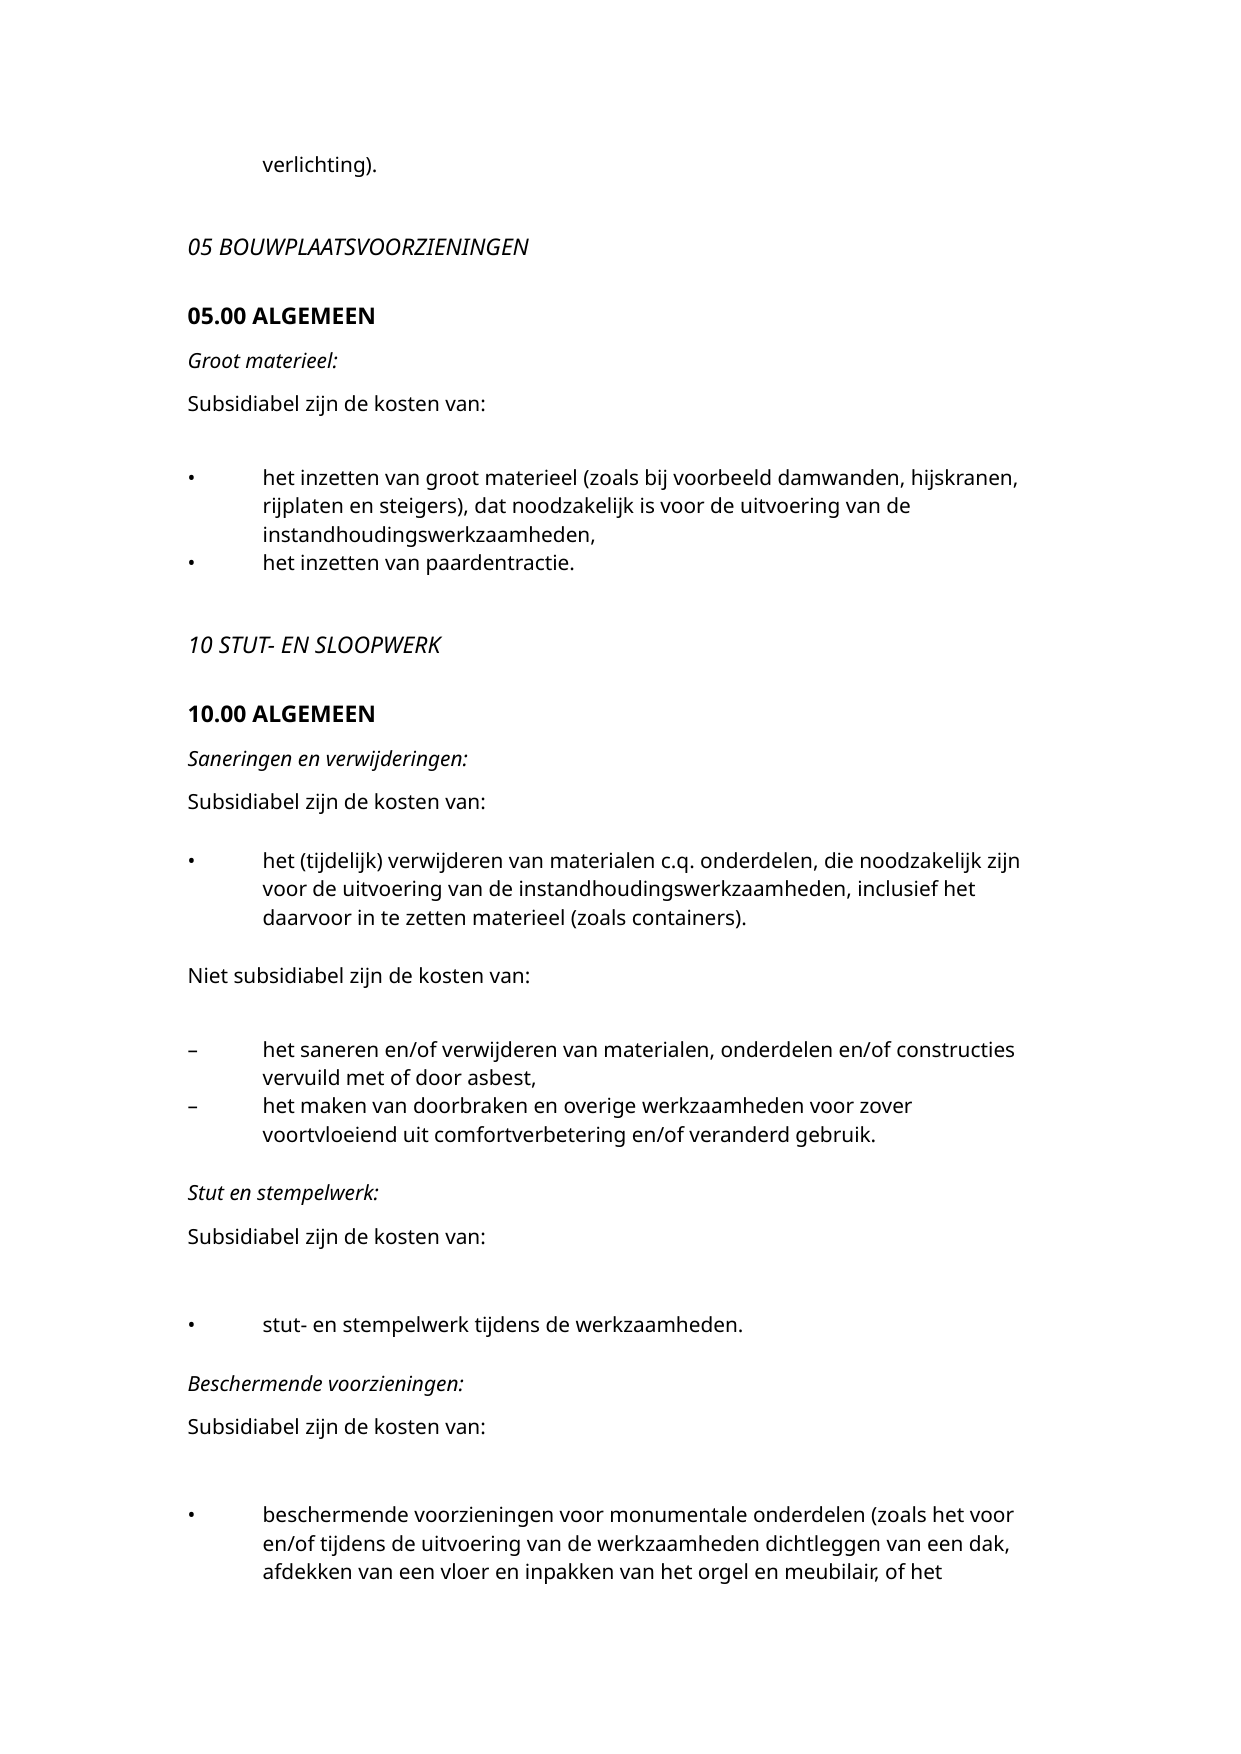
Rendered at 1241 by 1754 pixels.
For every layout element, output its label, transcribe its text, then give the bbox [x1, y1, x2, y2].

list het (tijdelijk) verwijderen van materialen c.q. onderdelen, die noodzakelijk zijn voor de uitvoering van de instandhoudingswerkzaamheden, inclusief het daarvoor in te zetten materieel (zoals containers). [187, 846, 1053, 931]
text Subsidiabel zijn de kosten van: [187, 389, 1053, 418]
subtitle 05 BOUWPLAATSVOORZIENINGEN [187, 231, 1053, 262]
text Saneringen en verwijderingen: [187, 744, 1053, 772]
text Stut en stempelwerk: [187, 1178, 1053, 1207]
list beschermende voorzieningen voor monumentale onderdelen (zoals het voor en/of tijdens de uitvoering van de werkzaamheden dichtleggen van een dak, afdekken van een vloer en inpakken van het orgel en meubilair, of het [187, 1501, 1053, 1586]
list verlichting). [187, 150, 1053, 178]
subtitle 10.00 ALGEMEEN [187, 698, 1053, 729]
subtitle 05.00 ALGEMEEN [187, 300, 1053, 331]
text Subsidiabel zijn de kosten van: [187, 1222, 1053, 1250]
list het saneren en/of verwijderen van materialen, onderdelen en/of constructies vervuild met of door asbest, [187, 1035, 1053, 1092]
list het maken van doorbraken en overige werkzaamheden voor zover voortvloeiend uit comfortverbetering en/of veranderd gebruik. [187, 1092, 1053, 1148]
list stut- en stempelwerk tijdens de werkzaamheden. [187, 1310, 1053, 1339]
text Subsidiabel zijn de kosten van: [187, 787, 1053, 816]
list het inzetten van paardentractie. [187, 548, 1053, 577]
text Beschermende voorzieningen: [187, 1369, 1053, 1397]
text Subsidiabel zijn de kosten van: [187, 1412, 1053, 1441]
list het inzetten van groot materieel (zoals bij voorbeeld damwanden, hijskranen, rijplaten en steigers), dat noodzakelijk is voor de uitvoering van de instandhoudingswerkzaamheden, [187, 463, 1053, 548]
text Niet subsidiabel zijn de kosten van: [187, 961, 1053, 990]
subtitle 10 STUT- EN SLOOPWERK [187, 629, 1053, 660]
text Groot materieel: [187, 346, 1053, 374]
